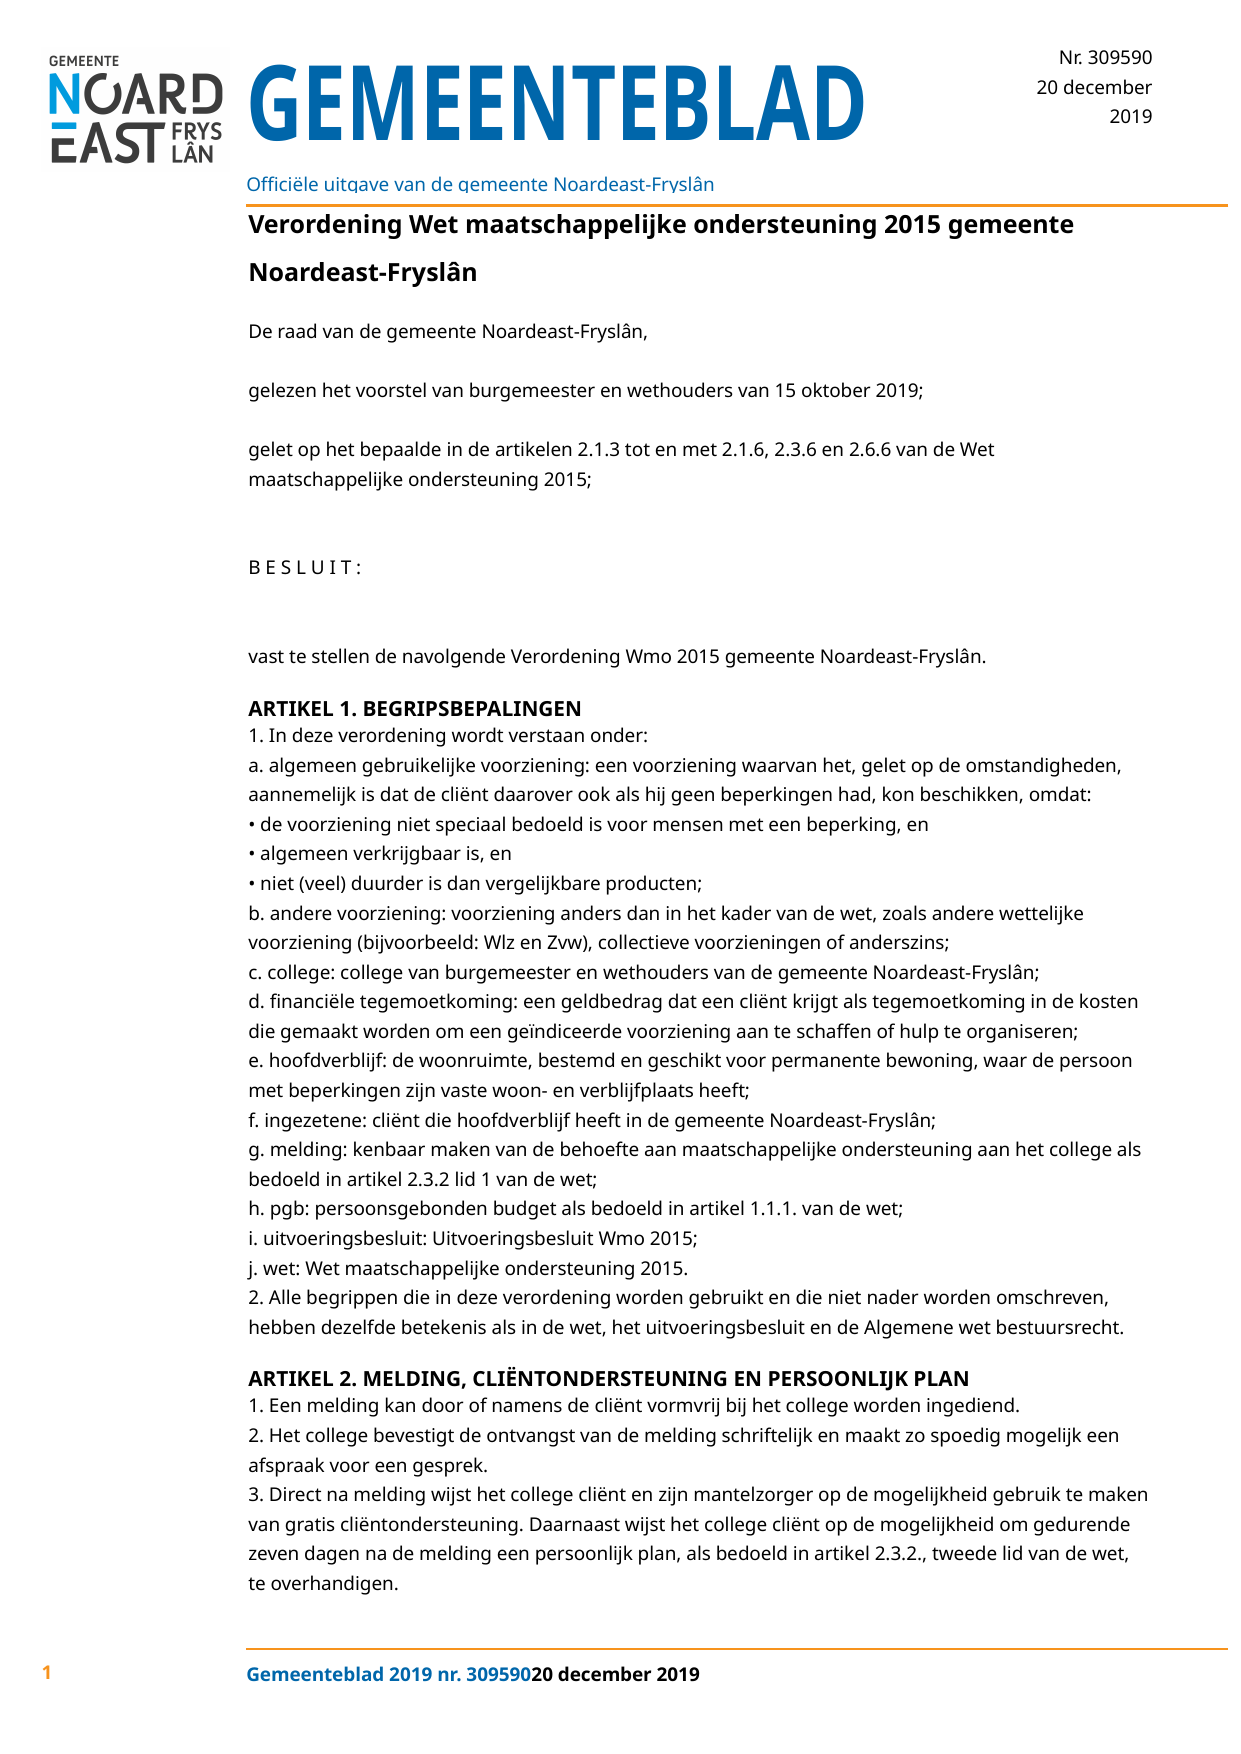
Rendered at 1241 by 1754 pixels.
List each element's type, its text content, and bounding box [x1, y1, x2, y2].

text 3. Direct na melding wijst het college cliënt en zijn mantelzorger op de mogelijkheid gebruik te maken van gratis cliëntondersteuning. Daarnaast wijst het college cliënt op de mogelijkheid om gedurende zeven dagen na de melding een persoonlijk plan, als bedoeld in artikel 2.3.2., tweede lid van de wet, te overhandigen. [248, 1481, 1152, 1596]
text f. ingezetene: cliënt die hoofdverblijf heeft in de gemeente Noardeast-Fryslân; [248, 1107, 1152, 1132]
text j. wet: Wet maatschappelijke ondersteuning 2015. [248, 1255, 1152, 1280]
text 1. In deze verordening wordt verstaan onder: [248, 722, 1152, 748]
text g. melding: kenbaar maken van de behoefte aan maatschappelijke ondersteuning aan het college als bedoeld in artikel 2.3.2 lid 1 van de wet; [248, 1136, 1152, 1192]
text d. financiële tegemoetkoming: een geldbedrag dat een cliënt krijgt als tegemoetkoming in de kosten die gemaakt worden om een geïndiceerde voorziening aan te schaffen of hulp te organiseren; [248, 988, 1152, 1044]
text 2. Het college bevestigt de ontvangst van de melding schriftelijk en maakt zo spoedig mogelijk een afspraak voor een gesprek. [248, 1422, 1152, 1478]
text B E S L U I T : [248, 554, 1152, 580]
text gelet op het bepaalde in de artikelen 2.1.3 tot en met 2.1.6, 2.3.6 en 2.6.6 van de Wet maatschappelijke ondersteuning 2015; [248, 436, 1152, 492]
text De raad van de gemeente Noardeast-Fryslân, [248, 318, 1152, 344]
text h. pgb: persoonsgebonden budget als bedoeld in artikel 1.1.1. van de wet; [248, 1196, 1152, 1221]
text • de voorziening niet speciaal bedoeld is voor mensen met een beperking, en [248, 811, 1152, 837]
text c. college: college van burgemeester en wethouders van de gemeente Noardeast-Fryslân; [248, 959, 1152, 984]
text • algemeen verkrijgbaar is, en [248, 841, 1152, 866]
picture [41, 47, 231, 172]
text a. algemeen gebruikelijke voorziening: een voorziening waarvan het, gelet op de omstandigheden, aannemelijk is dat de cliënt daarover ook als hij geen beperkingen had, kon beschikken, omdat: [248, 752, 1152, 807]
text ARTIKEL 2. MELDING, CLIËNTONDERSTEUNING EN PERSOONLIJK PLAN [248, 1364, 1152, 1393]
text Verordening Wet maatschappelijke ondersteuning 2015 gemeente Noardeast-Fryslân [248, 207, 1152, 288]
text b. andere voorziening: voorziening anders dan in het kader van de wet, zoals andere wettelijke voorziening (bijvoorbeeld: Wlz en Zvw), collectieve voorzieningen of anderszins; [248, 900, 1152, 955]
text 2. Alle begrippen die in deze verordening worden gebruikt en die niet nader worden omschreven, hebben dezelfde betekenis als in de wet, het uitvoeringsbesluit en de Algemene wet bestuursrecht. [248, 1284, 1152, 1339]
text ARTIKEL 1. BEGRIPSBEPALINGEN [248, 694, 1152, 722]
text gelezen het voorstel van burgemeester en wethouders van 15 oktober 2019; [248, 377, 1152, 403]
text • niet (veel) duurder is dan vergelijkbare producten; [248, 870, 1152, 896]
text 1. Een melding kan door of namens de cliënt vormvrij bij het college worden ingediend. [248, 1393, 1152, 1418]
text vast te stellen de navolgende Verordening Wmo 2015 gemeente Noardeast-Fryslân. [248, 643, 1152, 669]
text i. uitvoeringsbesluit: Uitvoeringsbesluit Wmo 2015; [248, 1225, 1152, 1251]
text e. hoofdverblijf: de woonruimte, bestemd en geschikt voor permanente bewoning, waar de persoon met beperkingen zijn vaste woon- en verblijfplaats heeft; [248, 1048, 1152, 1103]
